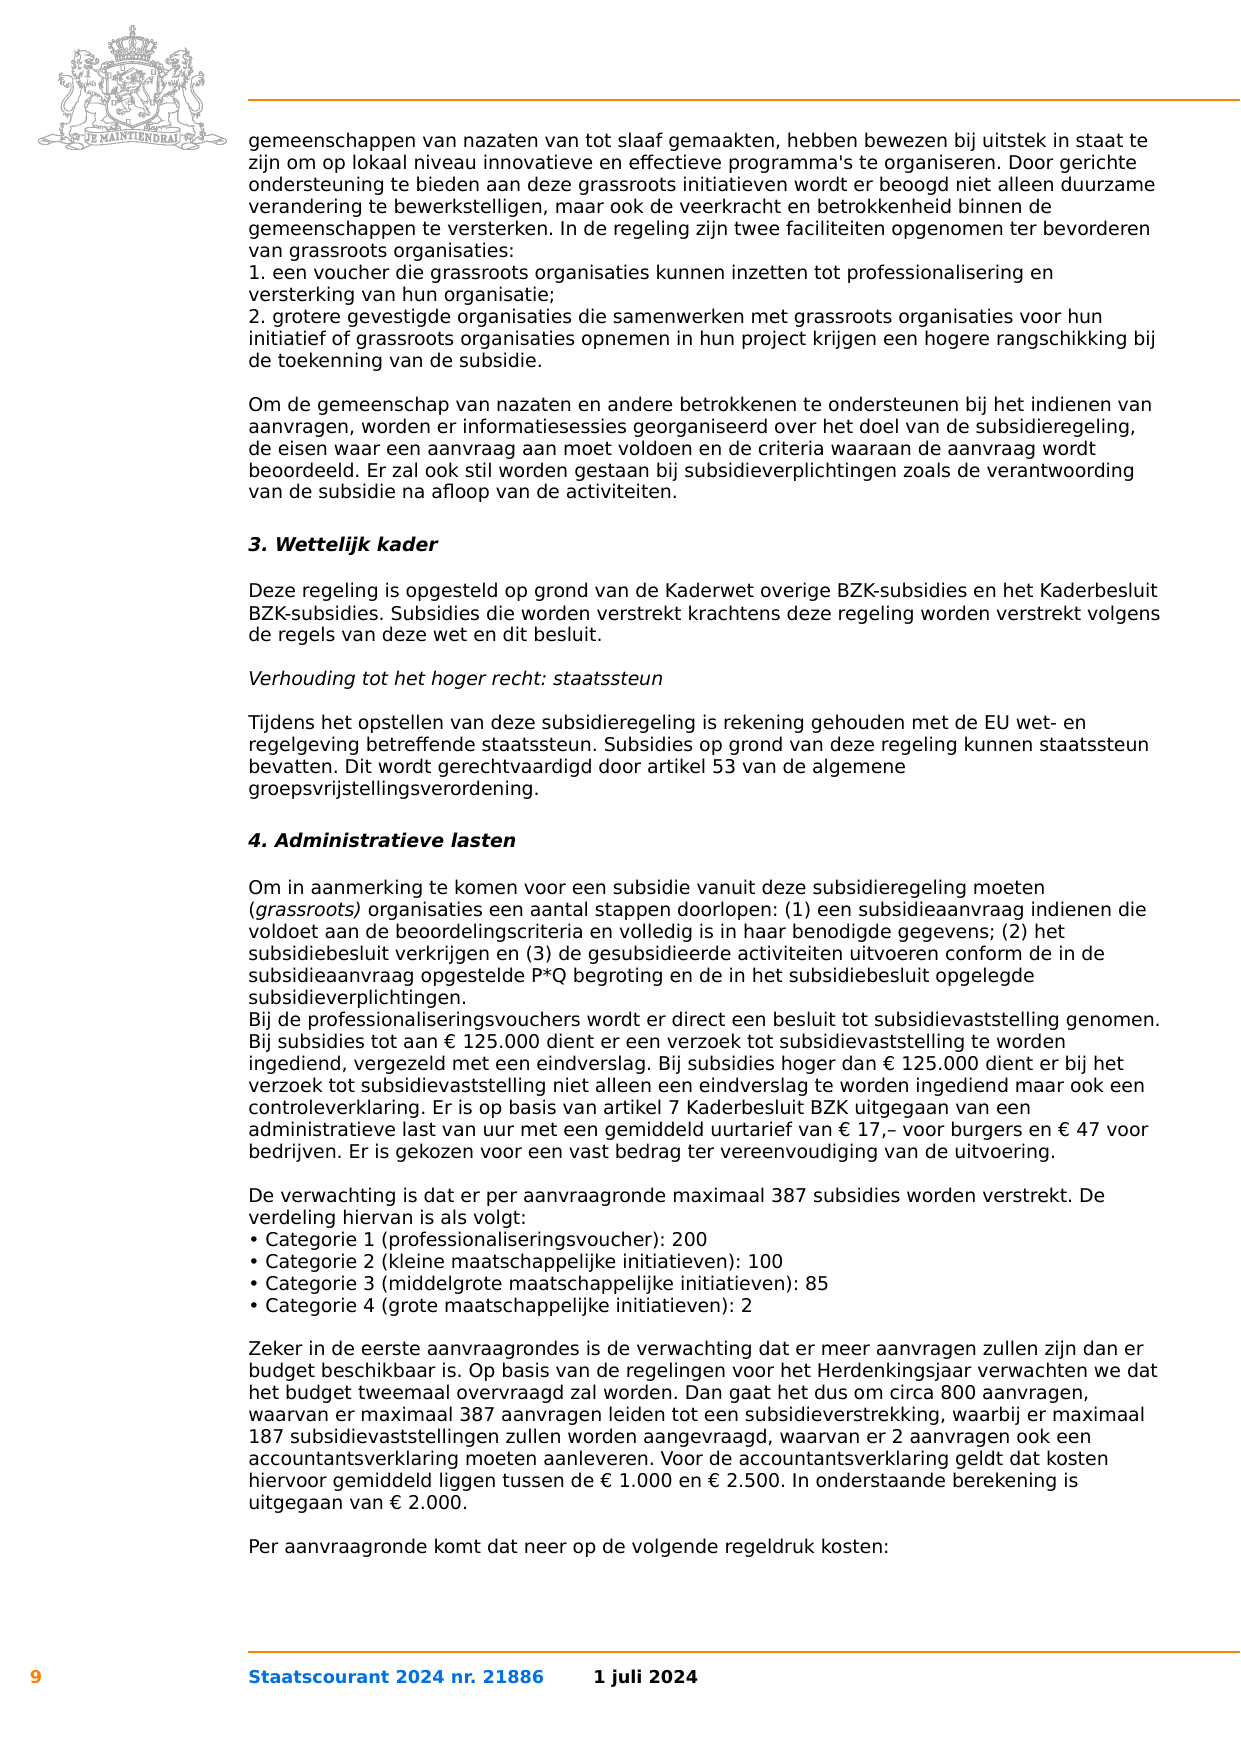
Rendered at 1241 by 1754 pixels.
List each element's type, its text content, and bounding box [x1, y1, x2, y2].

text gemeenschappen van nazaten van tot slaaf gemaakten, hebben bewezen bij uitstek in staat te zijn om op lokaal niveau innovatieve en effectieve programma's te organiseren. Door gerichte ondersteuning te bieden aan deze grassroots initiatieven wordt er beoogd niet alleen duurzame verandering te bewerkstelligen, maar ook de veerkracht en betrokkenheid binnen de gemeenschappen te versterken. In de regeling zijn twee faciliteiten opgenomen ter bevorderen van grassroots organisaties: [248, 130, 1163, 262]
text Om de gemeenschap van nazaten en andere betrokkenen te ondersteunen bij het indienen van aanvragen, worden er informatiesessies georganiseerd over het doel van de subsidieregeling, de eisen waar een aanvraag aan moet voldoen en de criteria waaraan de aanvraag wordt beoordeeld. Er zal ook stil worden gestaan bij subsidieverplichtingen zoals de verantwoording van de subsidie na afloop van de activiteiten. [248, 393, 1163, 503]
picture [38, 25, 227, 150]
subtitle 3. Wettelijk kader [248, 533, 1163, 555]
text De verwachting is dat er per aanvraagronde maximaal 387 subsidies worden verstrekt. De verdeling hiervan is als volgt: [248, 1184, 1163, 1228]
text Per aanvraagronde komt dat neer op de volgende regeldruk kosten: [248, 1536, 1163, 1558]
text Zeker in de eerste aanvraagrondes is de verwachting dat er meer aanvragen zullen zijn dan er budget beschikbaar is. Op basis van de regelingen voor het Herdenkingsjaar verwachten we dat het budget tweemaal overvraagd zal worden. Dan gaat het dus om circa 800 aanvragen, waarvan er maximaal 387 aanvragen leiden tot een subsidieverstrekking, waarbij er maximaal 187 subsidievaststellingen zullen worden aangevraagd, waarvan er 2 aanvragen ook een accountantsverklaring moeten aanleveren. Voor de accountantsverklaring geldt dat kosten hiervoor gemiddeld liggen tussen de € 1.000 en € 2.500. In onderstaande berekening is uitgegaan van € 2.000. [248, 1338, 1163, 1514]
text • Categorie 3 (middelgrote maatschappelijke initiatieven): 85 [248, 1272, 1163, 1294]
text Tijdens het opstellen van deze subsidieregeling is rekening gehouden met de EU wet- en regelgeving betreffende staatssteun. Subsidies op grond van deze regeling kunnen staatssteun bevatten. Dit wordt gerechtvaardigd door artikel 53 van de algemene groepsvrijstellingsverordening. [248, 712, 1163, 800]
text Bij subsidies tot aan € 125.000 dient er een verzoek tot subsidievaststelling te worden ingediend, vergezeld met een eindverslag. Bij subsidies hoger dan € 125.000 dient er bij het verzoek tot subsidievaststelling niet alleen een eindverslag te worden ingediend maar ook een controleverklaring. Er is op basis van artikel 7 Kaderbesluit BZK uitgegaan van een administratieve last van uur met een gemiddeld uurtarief van € 17,– voor burgers en € 47 voor bedrijven. Er is gekozen voor een vast bedrag ter vereenvoudiging van de uitvoering. [248, 1031, 1163, 1163]
subtitle 4. Administratieve lasten [248, 830, 1163, 852]
text Bij de professionaliseringsvouchers wordt er direct een besluit tot subsidievaststelling genomen. [248, 1009, 1163, 1031]
text • Categorie 1 (professionaliseringsvoucher): 200 [248, 1228, 1163, 1251]
text • Categorie 4 (grote maatschappelijke initiatieven): 2 [248, 1294, 1163, 1316]
text Om in aanmerking te komen voor een subsidie vanuit deze subsidieregeling moeten (grassroots) organisaties een aantal stappen doorlopen: (1) een subsidieaanvraag indienen die voldoet aan de beoordelingscriteria en volledig is in haar benodigde gegevens; (2) het subsidiebesluit verkrijgen en (3) de gesubsidieerde activiteiten uitvoeren conform de in de subsidieaanvraag opgestelde P*Q begroting en de in het subsidiebesluit opgelegde subsidieverplichtingen. [248, 877, 1163, 1009]
text 1. een voucher die grassroots organisaties kunnen inzetten tot professionalisering en versterking van hun organisatie; [248, 262, 1163, 306]
subtitle Verhouding tot het hoger recht: staatssteun [248, 668, 1163, 690]
text 2. grotere gevestigde organisaties die samenwerken met grassroots organisaties voor hun initiatief of grassroots organisaties opnemen in hun project krijgen een hogere rangschikking bij de toekenning van de subsidie. [248, 306, 1163, 372]
text • Categorie 2 (kleine maatschappelijke initiatieven): 100 [248, 1251, 1163, 1272]
text Deze regeling is opgesteld op grond van de Kaderwet overige BZK-subsidies en het Kaderbesluit BZK-subsidies. Subsidies die worden verstrekt krachtens deze regeling worden verstrekt volgens de regels van deze wet en dit besluit. [248, 580, 1163, 646]
